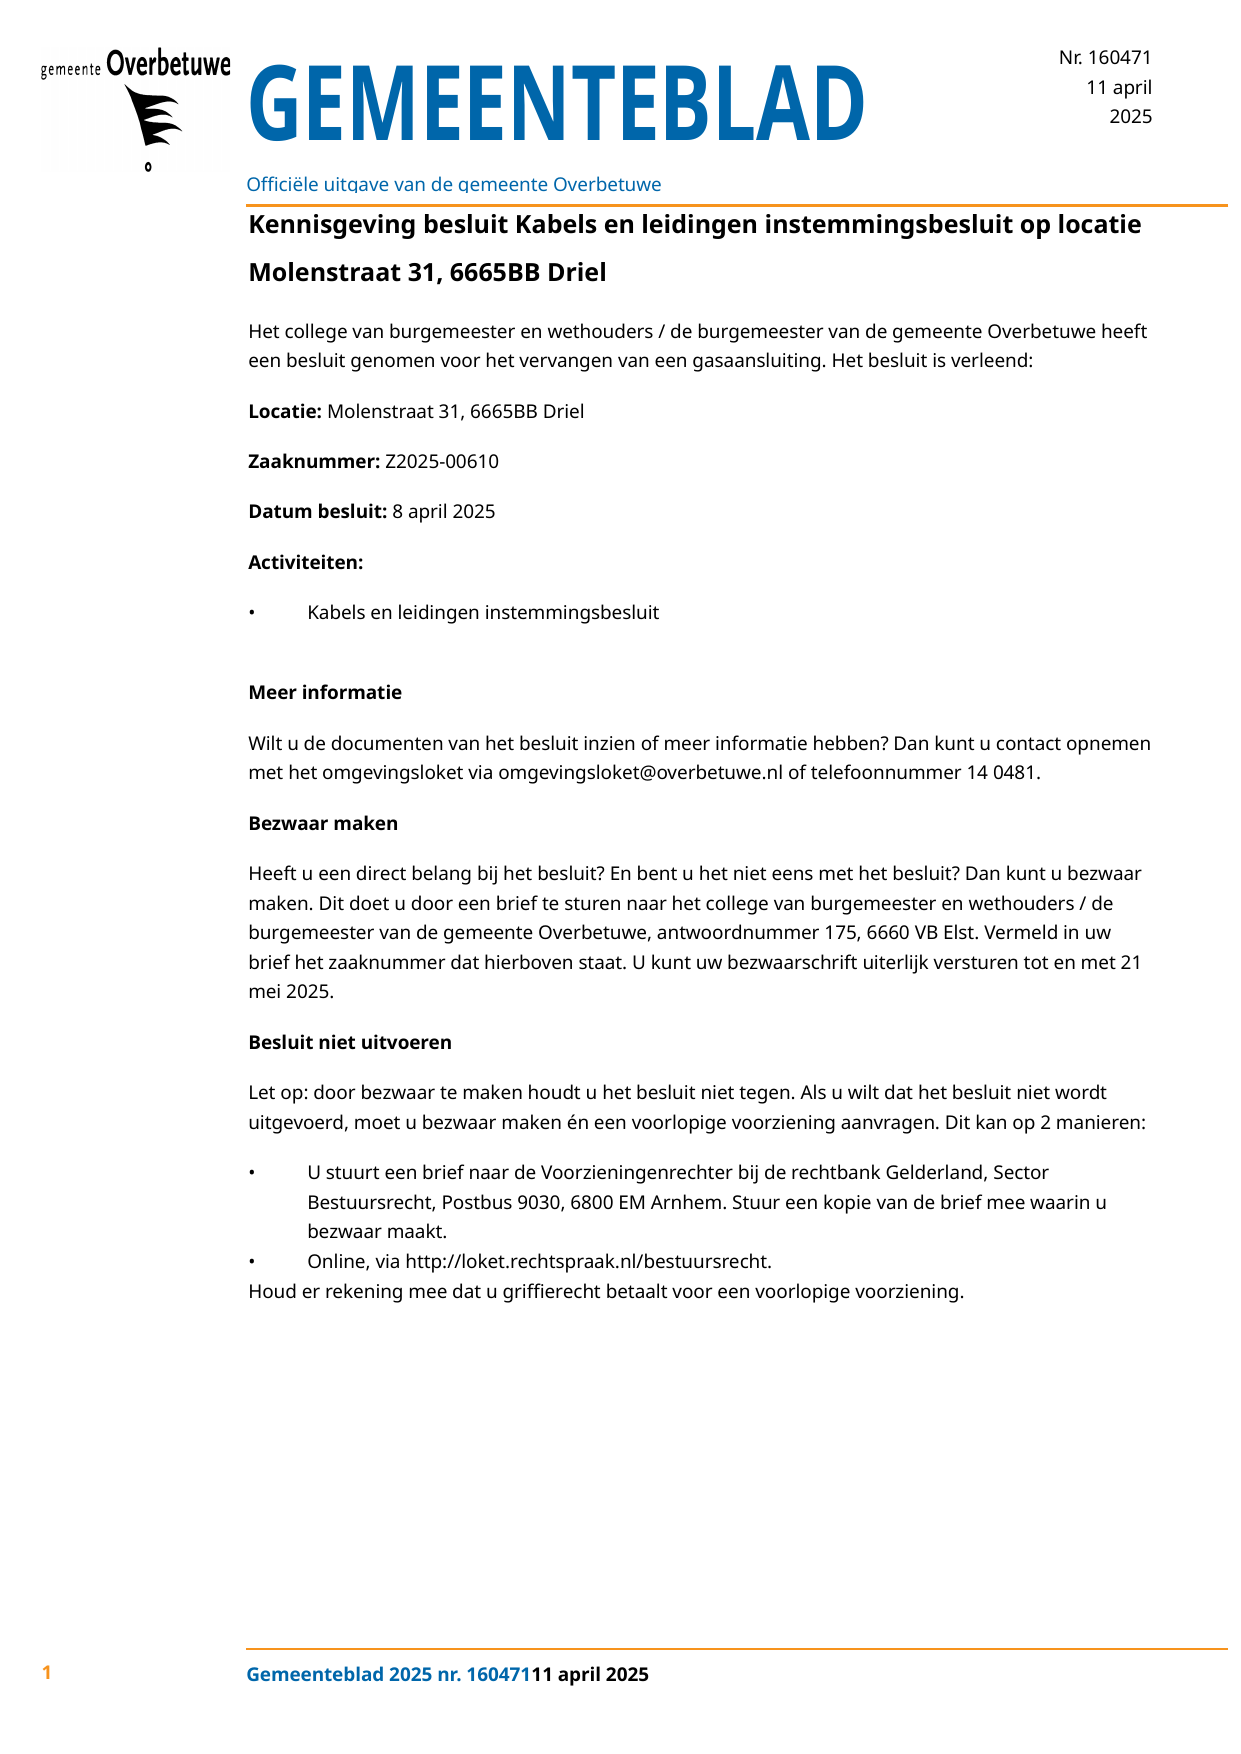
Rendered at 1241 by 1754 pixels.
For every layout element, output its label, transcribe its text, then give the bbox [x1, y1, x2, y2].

text Kennisgeving besluit Kabels en leidingen instemmingsbesluit op locatie Molenstraat 31, 6665BB Driel [248, 207, 1152, 288]
list Kabels en leidingen instemmingsbesluit [248, 599, 1152, 625]
list Online, via http://loket.rechtspraak.nl/bestuursrecht. [248, 1248, 1152, 1274]
text Bezwaar maken [248, 810, 1152, 836]
text Meer informatie [248, 679, 1152, 705]
text Let op: door bezwaar te maken houdt u het besluit niet tegen. Als u wilt dat het besluit niet wordt uitgevoerd, moet u bezwaar maken én een voorlopige voorziening aanvragen. Dit kan op 2 manieren: [248, 1079, 1152, 1135]
text Activiteiten: [248, 549, 1152, 575]
text Houd er rekening mee dat u griffierecht betaalt voor een voorlopige voorziening. [248, 1278, 1152, 1304]
text Heeft u een direct belang bij het besluit? En bent u het niet eens met het besluit? Dan kunt u bezwaar maken. Dit doet u door een brief te sturen naar het college van burgemeester en wethouders / de burgemeester van de gemeente Overbetuwe, antwoordnummer 175, 6660 VB Elst. Vermeld in uw brief het zaaknummer dat hierboven staat. U kunt uw bezwaarschrift uiterlijk versturen tot en met 21 mei 2025. [248, 860, 1152, 1004]
picture [41, 47, 231, 172]
text Wilt u de documenten van het besluit inzien of meer informatie hebben? Dan kunt u contact opnemen met het omgevingsloket via omgevingsloket@overbetuwe.nl of telefoonnummer 14 0481. [248, 730, 1152, 785]
text Zaaknummer: Z2025-00610 [248, 448, 1152, 474]
text Het college van burgemeester en wethouders / de burgemeester van de gemeente Overbetuwe heeft een besluit genomen voor het vervangen van een gasaansluiting. Het besluit is verleend: [248, 318, 1152, 373]
text Datum besluit: 8 april 2025 [248, 499, 1152, 524]
text Besluit niet uitvoeren [248, 1029, 1152, 1055]
list U stuurt een brief naar de Voorzieningenrechter bij de rechtbank Gelderland, Sector Bestuursrecht, Postbus 9030, 6800 EM Arnhem. Stuur een kopie van de brief mee waarin u bezwaar maakt. [248, 1159, 1152, 1244]
text Locatie: Molenstraat 31, 6665BB Driel [248, 398, 1152, 424]
